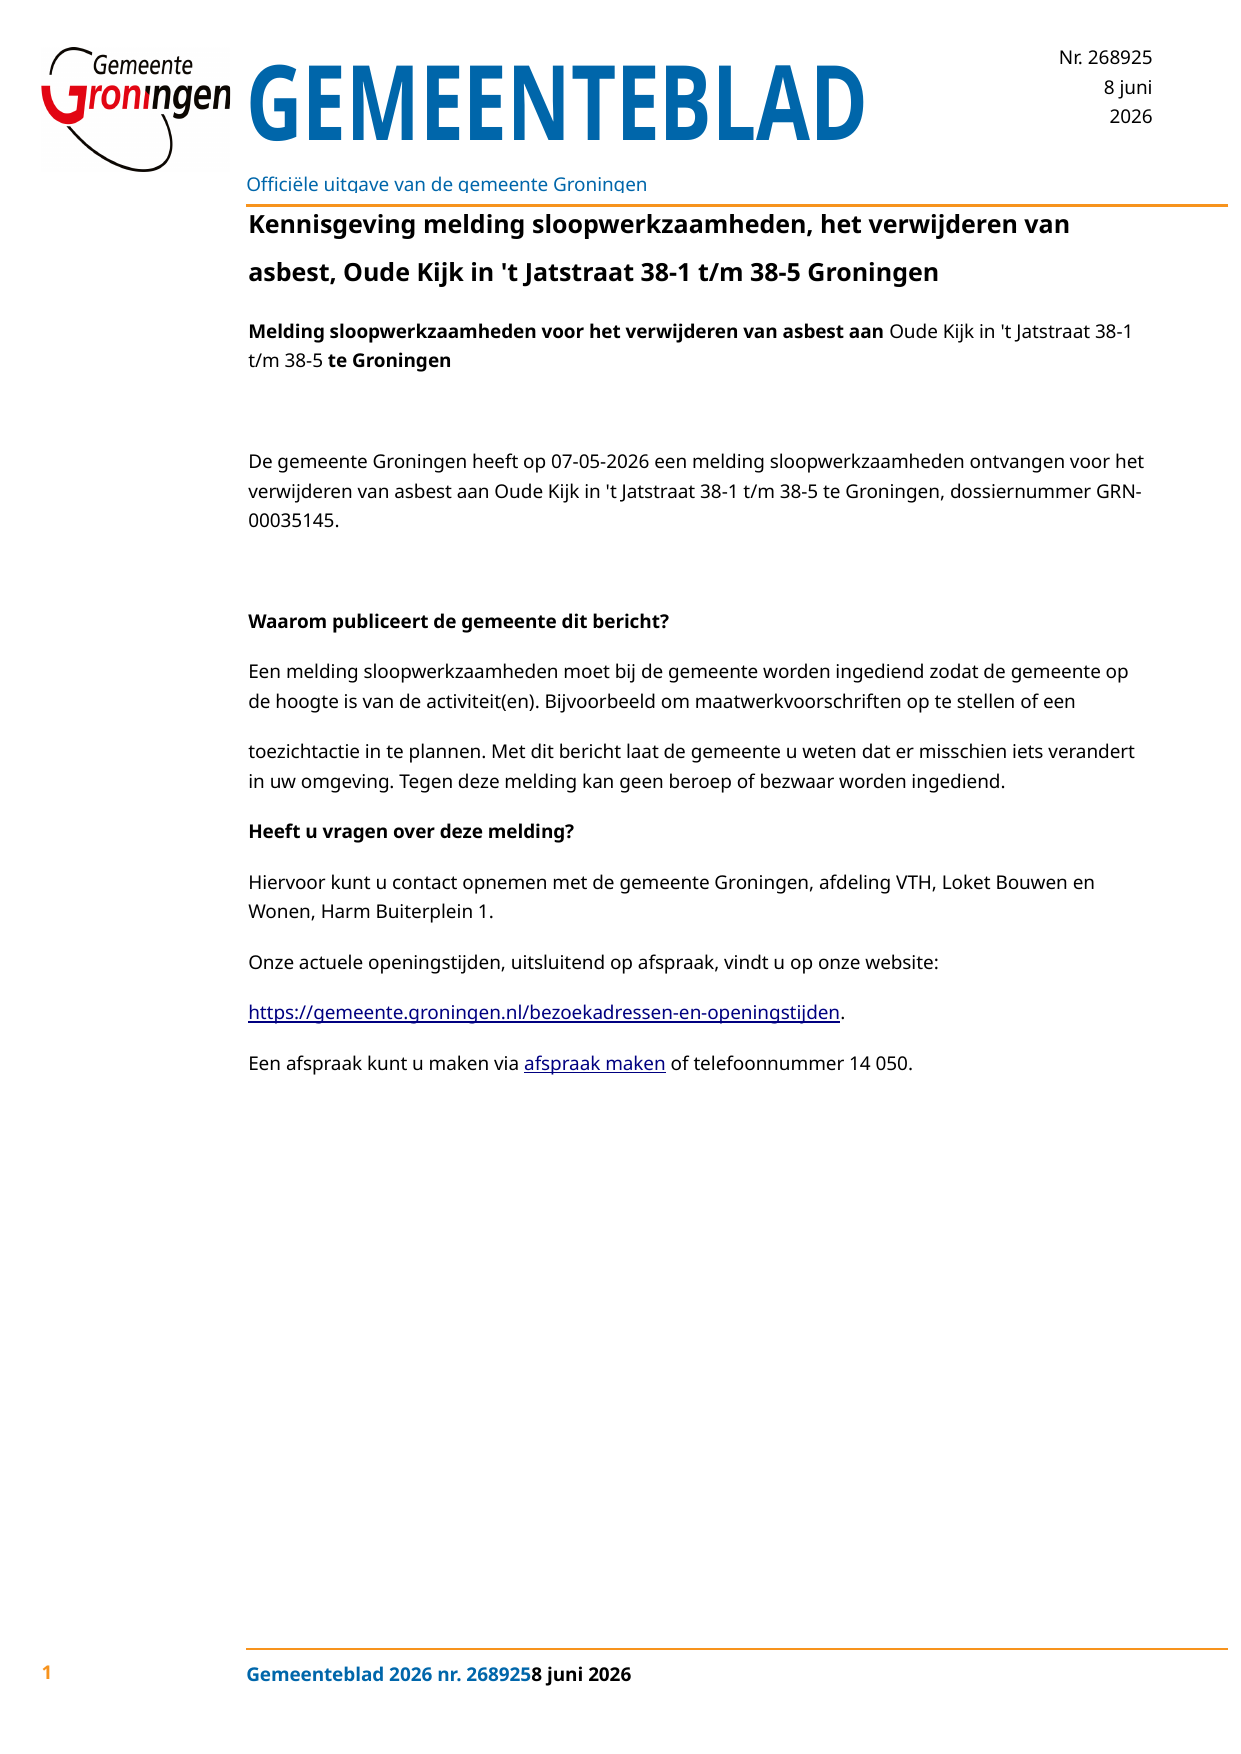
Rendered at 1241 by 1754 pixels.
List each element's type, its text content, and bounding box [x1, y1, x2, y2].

picture [41, 47, 231, 172]
text Kennisgeving melding sloopwerkzaamheden, het verwijderen van asbest, Oude Kijk in 't Jatstraat 38-1 t/m 38-5 Groningen [248, 207, 1152, 288]
text Hiervoor kunt u contact opnemen met de gemeente Groningen, afdeling VTH, Loket Bouwen en Wonen, Harm Buiterplein 1. [248, 869, 1152, 924]
text toezichtactie in te plannen. Met dit bericht laat de gemeente u weten dat er misschien iets verandert in uw omgeving. Tegen deze melding kan geen beroep of bezwaar worden ingediend. [248, 739, 1152, 794]
text Waarom publiceert de gemeente dit bericht? [248, 608, 1152, 634]
text Een melding sloopwerkzaamheden moet bij de gemeente worden ingediend zodat de gemeente op de hoogte is van de activiteit(en). Bijvoorbeeld om maatwerkvoorschriften op te stellen of een [248, 659, 1152, 714]
text Heeft u vragen over deze melding? [248, 819, 1152, 844]
text Een afspraak kunt u maken via afspraak maken of telefoonnummer 14 050. [248, 1050, 1152, 1076]
text De gemeente Groningen heeft op 07-05-2026 een melding sloopwerkzaamheden ontvangen voor het verwijderen van asbest aan Oude Kijk in 't Jatstraat 38-1 t/m 38-5 te Groningen, dossiernummer GRN-00035145. [248, 448, 1152, 533]
text Onze actuele openingstijden, uitsluitend op afspraak, vindt u op onze website: [248, 949, 1152, 975]
text Melding sloopwerkzaamheden voor het verwijderen van asbest aan Oude Kijk in 't Jatstraat 38-1 t/m 38-5 te Groningen [248, 318, 1152, 373]
text https://gemeente.groningen.nl/bezoekadressen-en-openingstijden. [248, 999, 1152, 1025]
